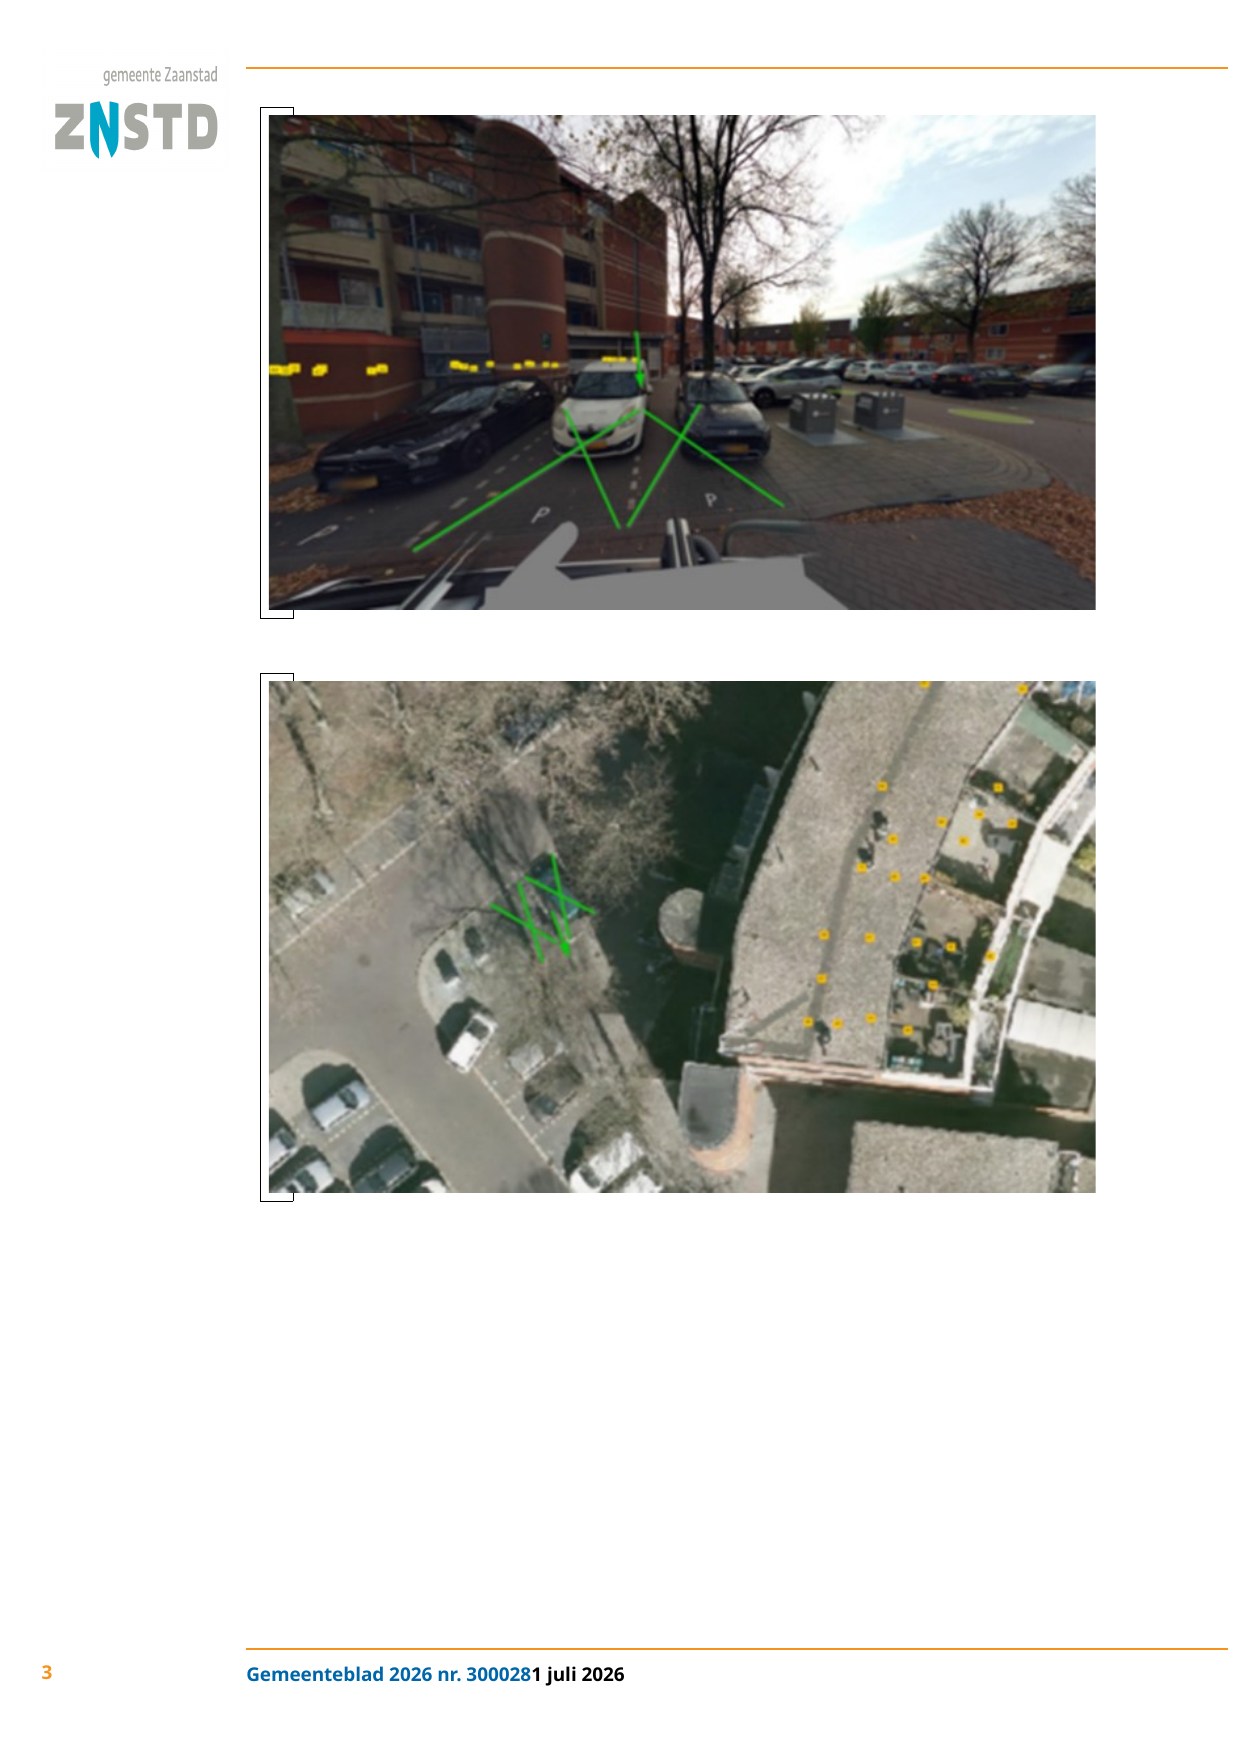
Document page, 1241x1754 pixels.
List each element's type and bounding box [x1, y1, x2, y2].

picture [268, 115, 1096, 610]
picture [41, 47, 231, 172]
picture [268, 681, 1096, 1193]
